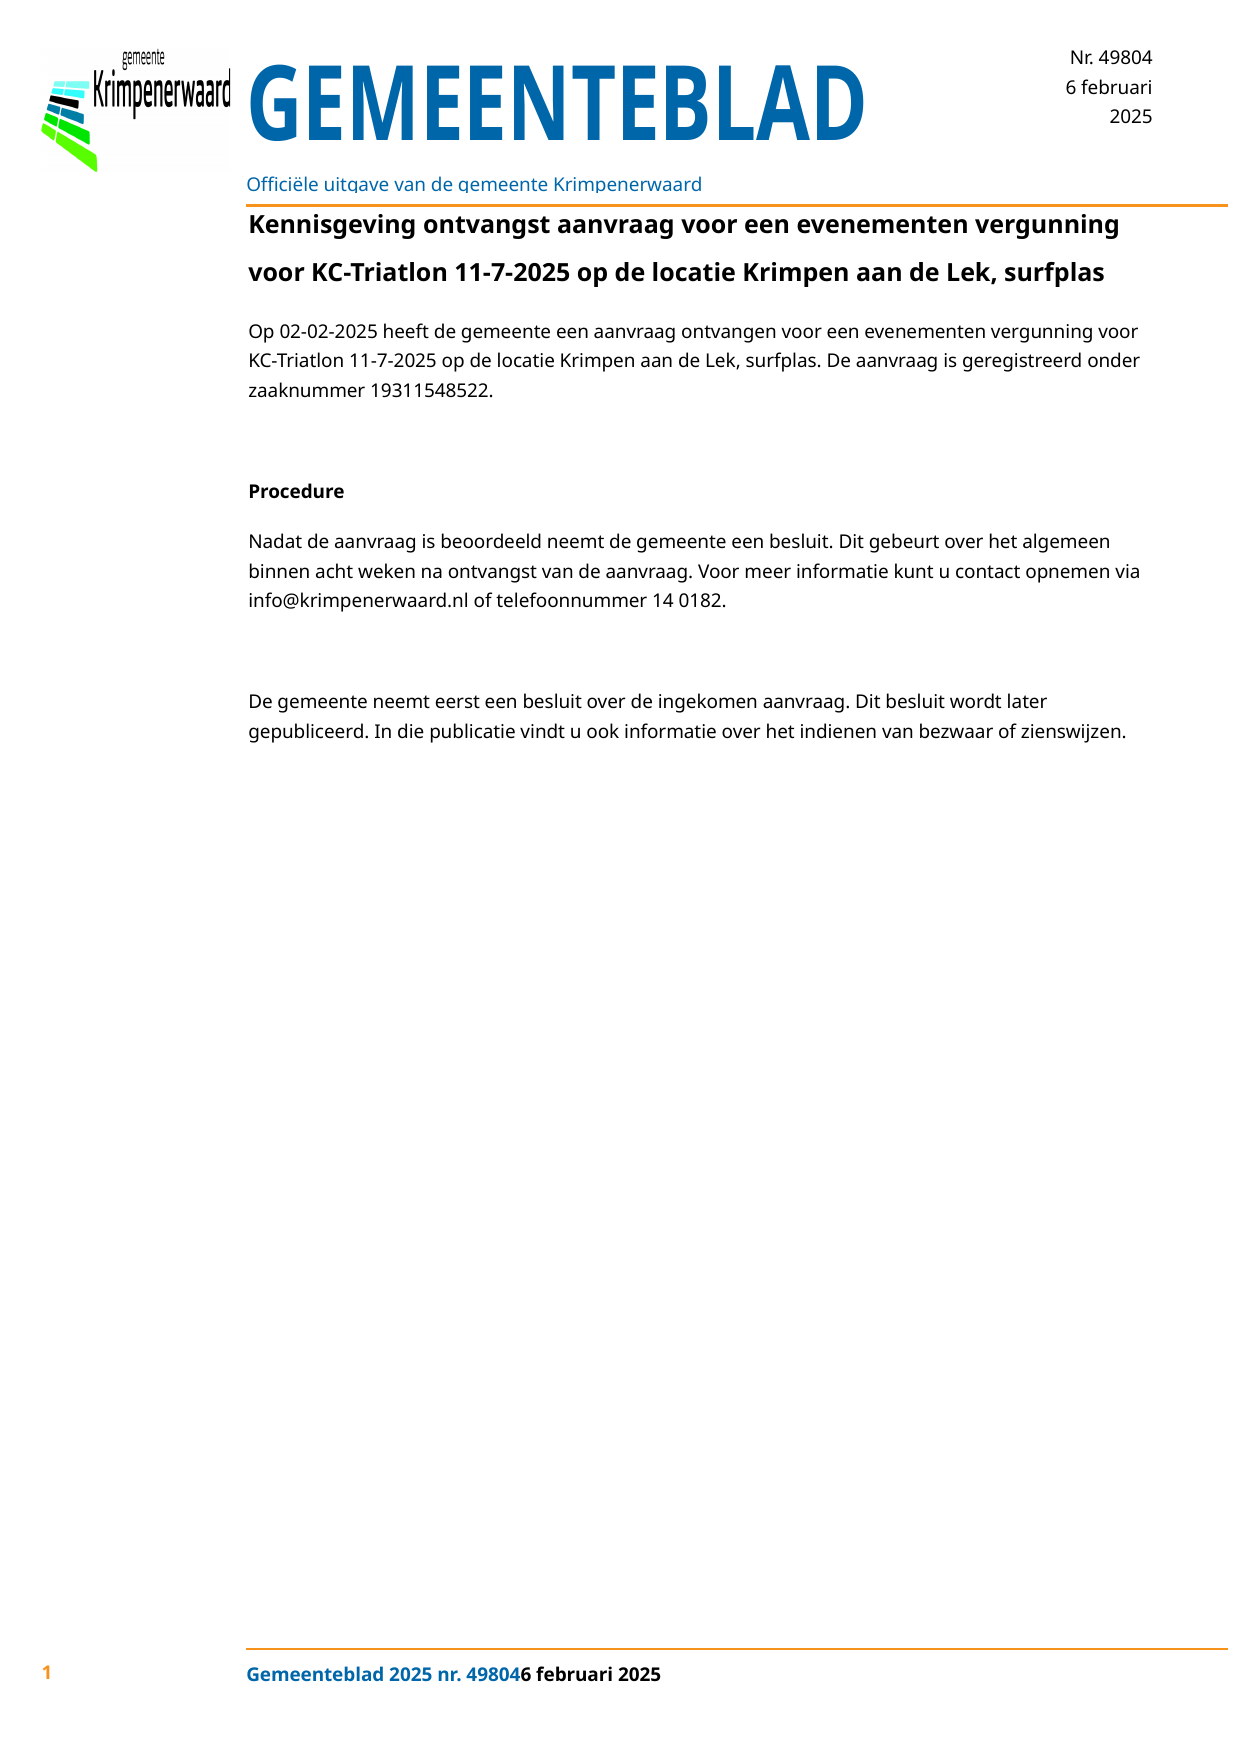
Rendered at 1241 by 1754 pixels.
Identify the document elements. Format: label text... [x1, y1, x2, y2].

text Kennisgeving ontvangst aanvraag voor een evenementen vergunning voor KC-Triatlon 11-7-2025 op de locatie Krimpen aan de Lek, surfplas [248, 207, 1152, 288]
picture [41, 47, 231, 172]
text De gemeente neemt eerst een besluit over de ingekomen aanvraag. Dit besluit wordt later gepubliceerd. In die publicatie vindt u ook informatie over het indienen van bezwaar of zienswijzen. [248, 688, 1152, 744]
text Op 02-02-2025 heeft de gemeente een aanvraag ontvangen voor een evenementen vergunning voor KC-Triatlon 11-7-2025 op de locatie Krimpen aan de Lek, surfplas. De aanvraag is geregistreerd onder zaaknummer 19311548522. [248, 318, 1152, 403]
text Nadat de aanvraag is beoordeeld neemt de gemeente een besluit. Dit gebeurt over het algemeen binnen acht weken na ontvangst van de aanvraag. Voor meer informatie kunt u contact opnemen via info@krimpenerwaard.nl of telefoonnummer 14 0182. [248, 528, 1152, 613]
text Procedure [248, 478, 1152, 504]
